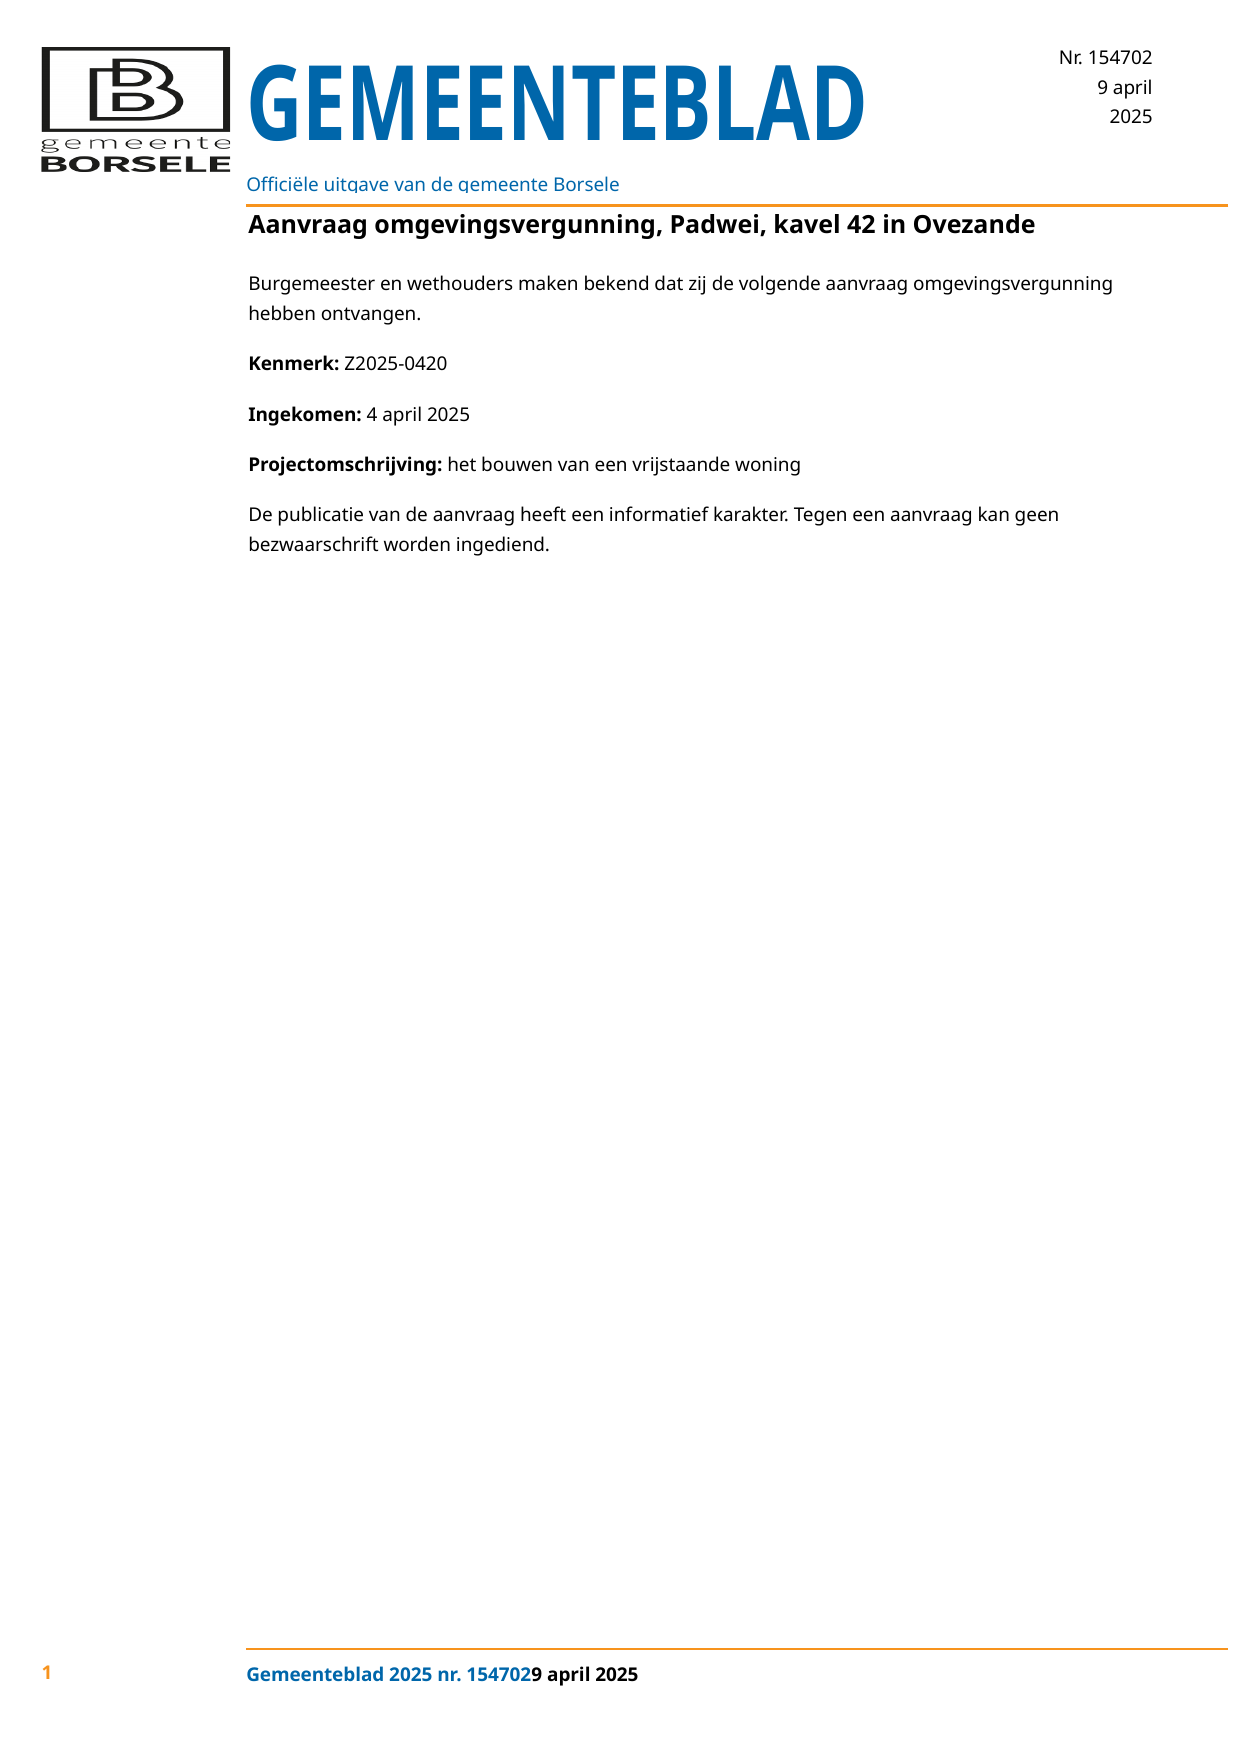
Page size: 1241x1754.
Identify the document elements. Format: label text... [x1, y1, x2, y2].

text Ingekomen: 4 april 2025 [248, 401, 1152, 426]
picture [41, 47, 231, 172]
text Aanvraag omgevingsvergunning, Padwei, kavel 42 in Ovezande [248, 207, 1152, 241]
text Kenmerk: Z2025-0420 [248, 350, 1152, 376]
text De publicatie van de aanvraag heeft een informatief karakter. Tegen een aanvraag kan geen bezwaarschrift worden ingediend. [248, 502, 1152, 557]
text Burgemeester en wethouders maken bekend dat zij de volgende aanvraag omgevingsvergunning hebben ontvangen. [248, 270, 1152, 326]
text Projectomschrijving: het bouwen van een vrijstaande woning [248, 451, 1152, 477]
